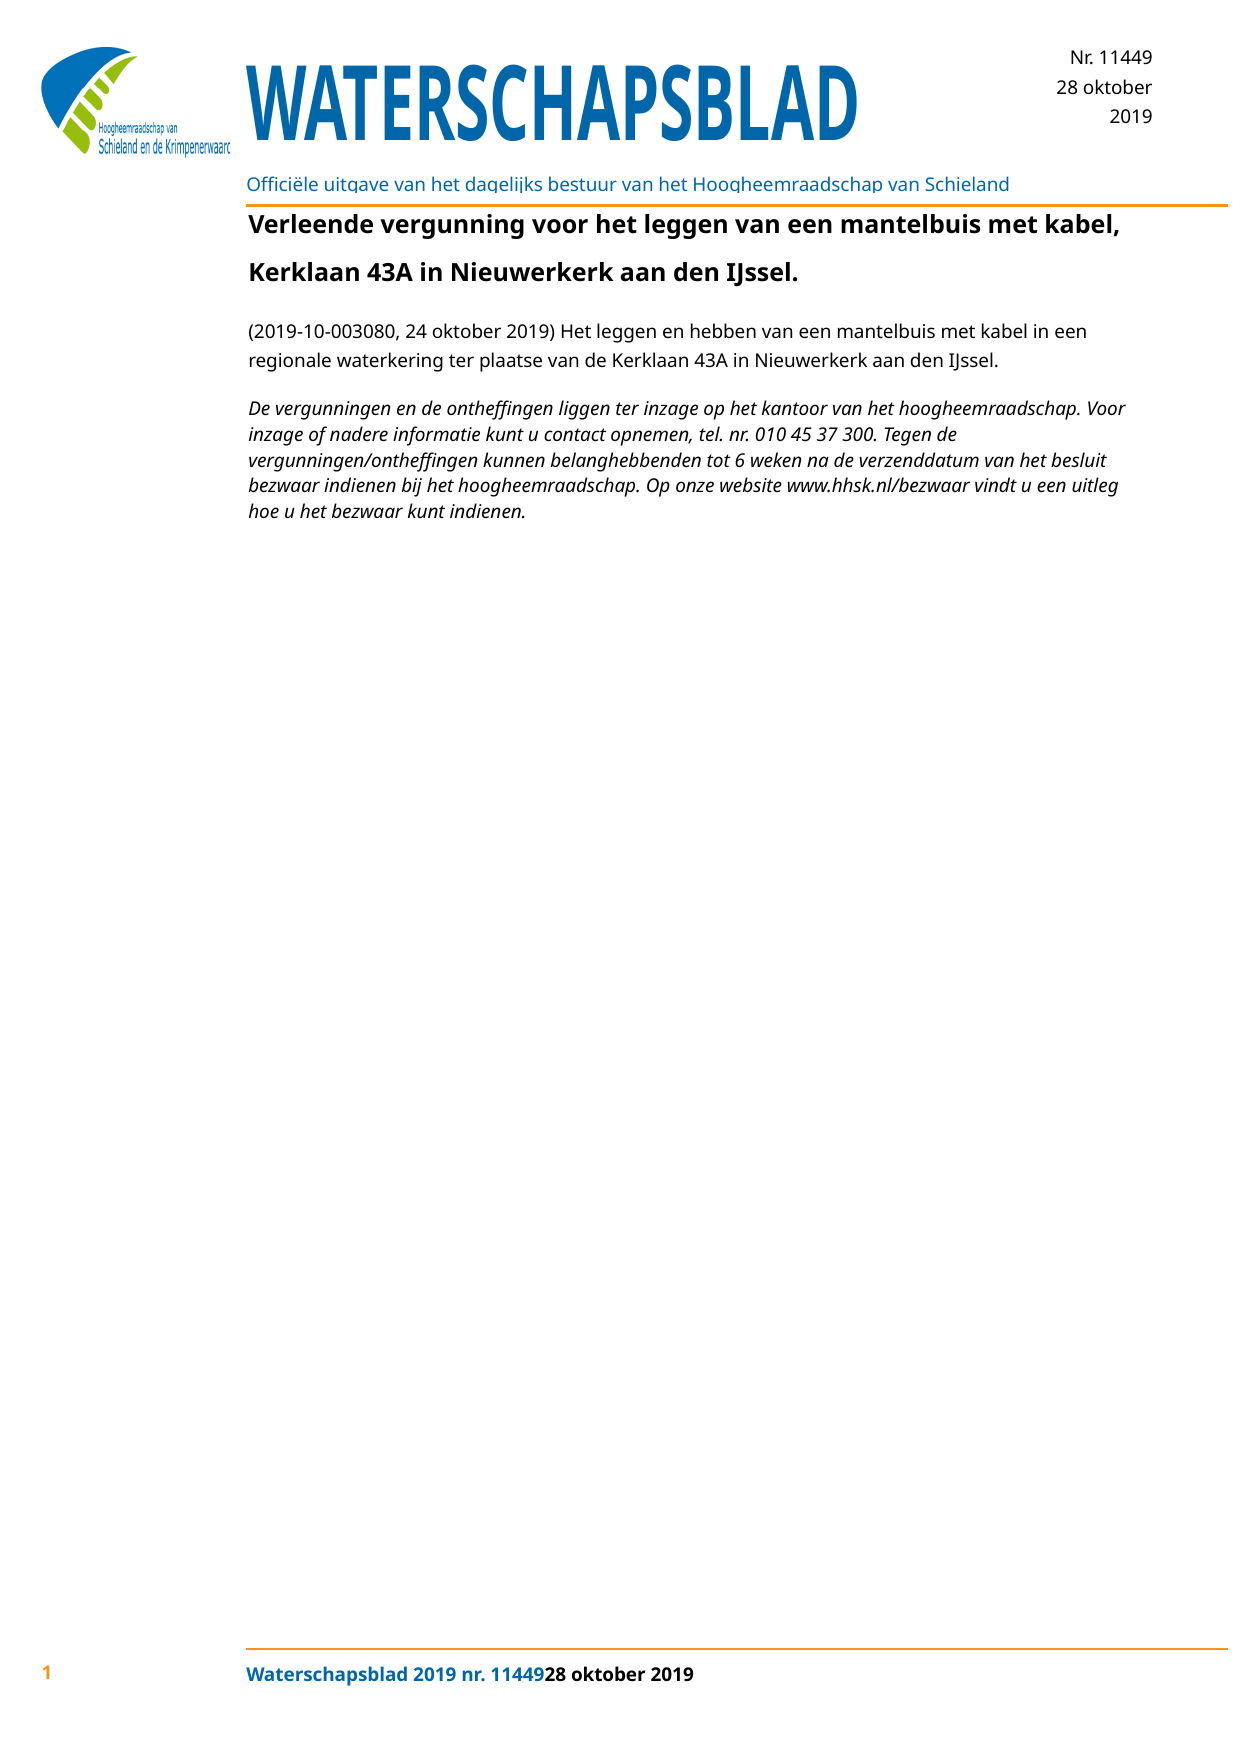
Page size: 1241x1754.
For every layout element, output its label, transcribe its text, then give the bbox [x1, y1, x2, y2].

text (2019-10-003080, 24 oktober 2019) Het leggen en hebben van een mantelbuis met kabel in een regionale waterkering ter plaatse van de Kerklaan 43A in Nieuwerkerk aan den IJssel. [248, 318, 1152, 373]
text Verleende vergunning voor het leggen van een mantelbuis met kabel, Kerklaan 43A in Nieuwerkerk aan den IJssel. [248, 207, 1152, 288]
text De vergunningen en de ontheffingen liggen ter inzage op het kantoor van het hoogheemraadschap. Voor inzage of nadere informatie kunt u contact opnemen, tel. nr. 010 45 37 300. Tegen de vergunningen/ontheffingen kunnen belanghebbenden tot 6 weken na de verzenddatum van het besluit bezwaar indienen bij het hoogheemraadschap. Op onze website www.hhsk.nl/bezwaar vindt u een uitleg hoe u het bezwaar kunt indienen. [248, 395, 1152, 524]
picture [41, 47, 231, 172]
